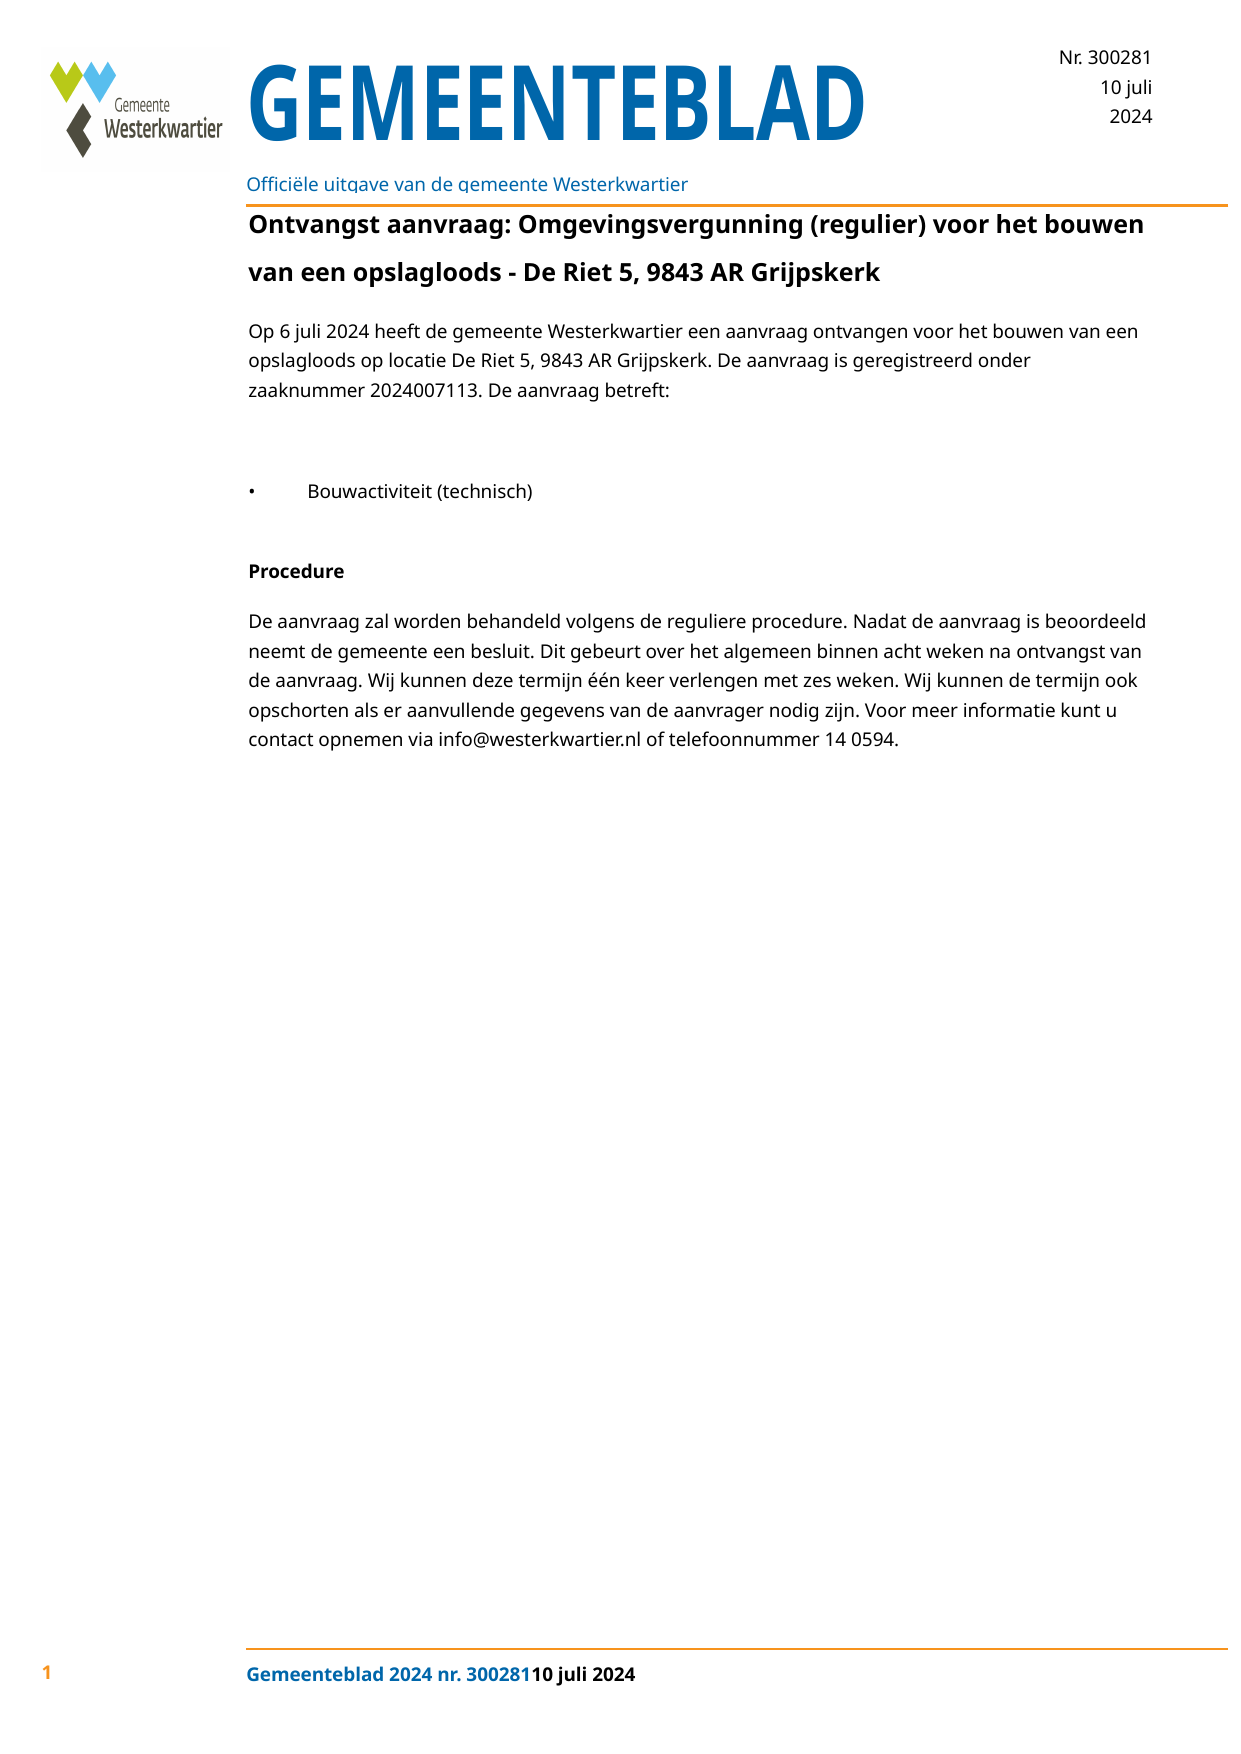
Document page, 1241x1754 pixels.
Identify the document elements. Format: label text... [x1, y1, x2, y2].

list Bouwactiviteit (technisch) [248, 478, 1152, 504]
picture [41, 47, 231, 172]
text De aanvraag zal worden behandeld volgens de reguliere procedure. Nadat de aanvraag is beoordeeld neemt de gemeente een besluit. Dit gebeurt over het algemeen binnen acht weken na ontvangst van de aanvraag. Wij kunnen deze termijn één keer verlengen met zes weken. Wij kunnen de termijn ook opschorten als er aanvullende gegevens van de aanvrager nodig zijn. Voor meer informatie kunt u contact opnemen via info@westerkwartier.nl of telefoonnummer 14 0594. [248, 608, 1152, 752]
text Ontvangst aanvraag: Omgevingsvergunning (regulier) voor het bouwen van een opslagloods - De Riet 5, 9843 AR Grijpskerk [248, 207, 1152, 288]
text Op 6 juli 2024 heeft de gemeente Westerkwartier een aanvraag ontvangen voor het bouwen van een opslagloods op locatie De Riet 5, 9843 AR Grijpskerk. De aanvraag is geregistreerd onder zaaknummer 2024007113. De aanvraag betreft: [248, 318, 1152, 403]
text Procedure [248, 558, 1152, 584]
